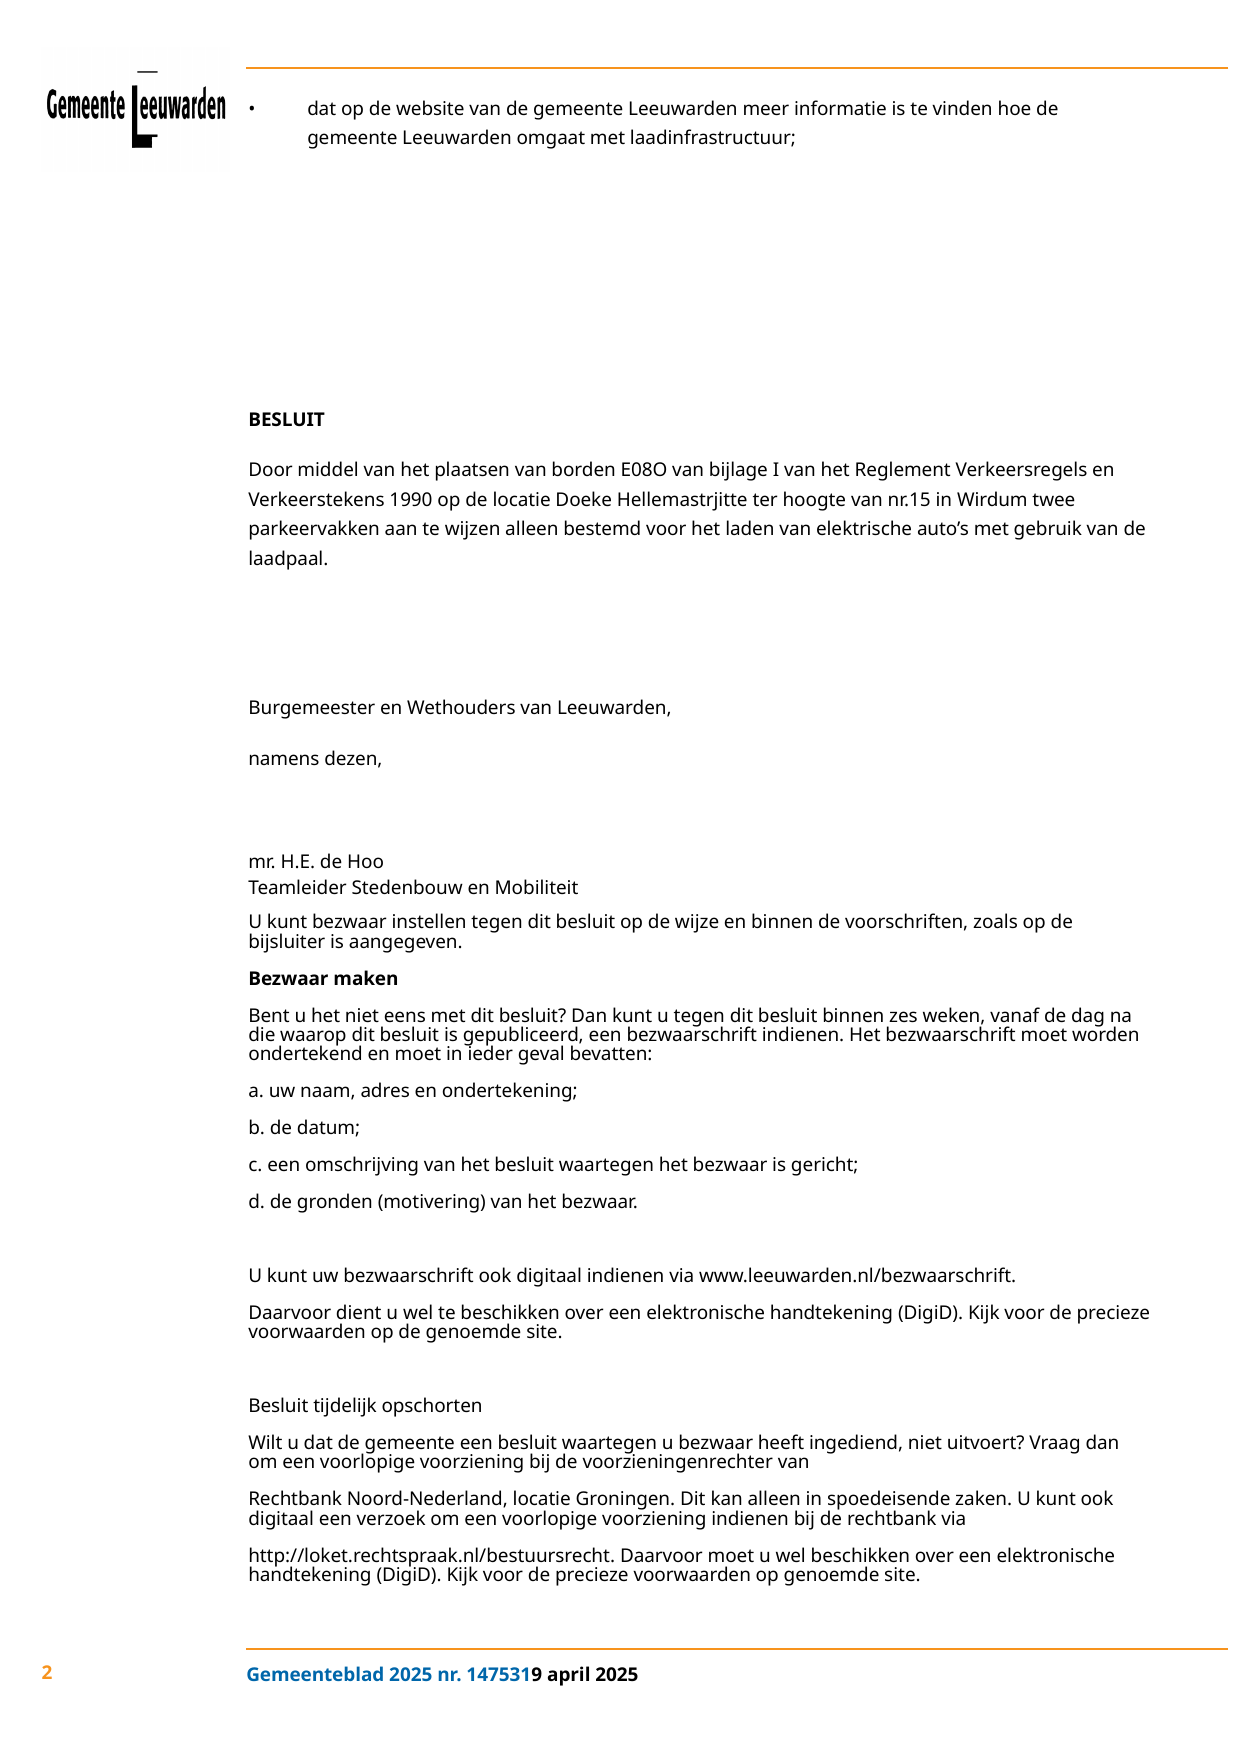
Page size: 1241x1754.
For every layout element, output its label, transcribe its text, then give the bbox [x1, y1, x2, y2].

text Rechtbank Noord-Nederland, locatie Groningen. Dit kan alleen in spoedeisende zaken. U kunt ook digitaal een verzoek om een voorlopige voorziening indienen bij de rechtbank via [248, 1490, 1152, 1529]
text b. de datum; [248, 1119, 1152, 1138]
text Burgemeester en Wethouders van Leeuwarden, [248, 694, 1152, 719]
text Bezwaar maken [248, 969, 1152, 989]
text U kunt bezwaar instellen tegen dit besluit op de wijze en binnen de voorschriften, zoals op de bijsluiter is aangegeven. [248, 913, 1152, 952]
text d. de gronden (motivering) van het bezwaar. [248, 1193, 1152, 1212]
text Besluit tijdelijk opschorten [248, 1397, 1152, 1416]
text Daarvoor dient u wel te beschikken over een elektronische handtekening (DigiD). Kijk voor de precieze voorwaarden op de genoemde site. [248, 1304, 1152, 1342]
text Teamleider Stedenbouw en Mobiliteit [248, 874, 1152, 900]
picture [41, 47, 231, 172]
text BESLUIT [248, 406, 1152, 432]
text Wilt u dat de gemeente een besluit waartegen u bezwaar heeft ingediend, niet uitvoert? Vraag dan om een voorlopige voorziening bij de voorzieningenrechter van [248, 1434, 1152, 1473]
text http://loket.rechtspraak.nl/bestuursrecht. Daarvoor moet u wel beschikken over een elektronische handtekening (DigiD). Kijk voor de precieze voorwaarden op genoemde site. [248, 1547, 1152, 1585]
text mr. H.E. de Hoo [248, 848, 1152, 874]
text c. een omschrijving van het besluit waartegen het bezwaar is gericht; [248, 1156, 1152, 1175]
text Door middel van het plaatsen van borden E08O van bijlage I van het Reglement Verkeersregels en Verkeerstekens 1990 op de locatie Doeke Hellemastrjitte ter hoogte van nr.15 in Wirdum twee parkeervakken aan te wijzen alleen bestemd voor het laden van elektrische auto’s met gebruik van de laadpaal. [248, 456, 1152, 571]
text U kunt uw bezwaarschrift ook digitaal indienen via www.leeuwarden.nl/bezwaarschrift. [248, 1267, 1152, 1286]
text a. uw naam, adres en ondertekening; [248, 1082, 1152, 1101]
text Bent u het niet eens met dit besluit? Dan kunt u tegen dit besluit binnen zes weken, vanaf de dag na die waarop dit besluit is gepubliceerd, een bezwaarschrift indienen. Het bezwaarschrift moet worden ondertekend en moet in ieder geval bevatten: [248, 1007, 1152, 1064]
list dat op de website van de gemeente Leeuwarden meer informatie is te vinden hoe de gemeente Leeuwarden omgaat met laadinfrastructuur; [248, 95, 1152, 150]
text namens dezen, [248, 745, 1152, 771]
